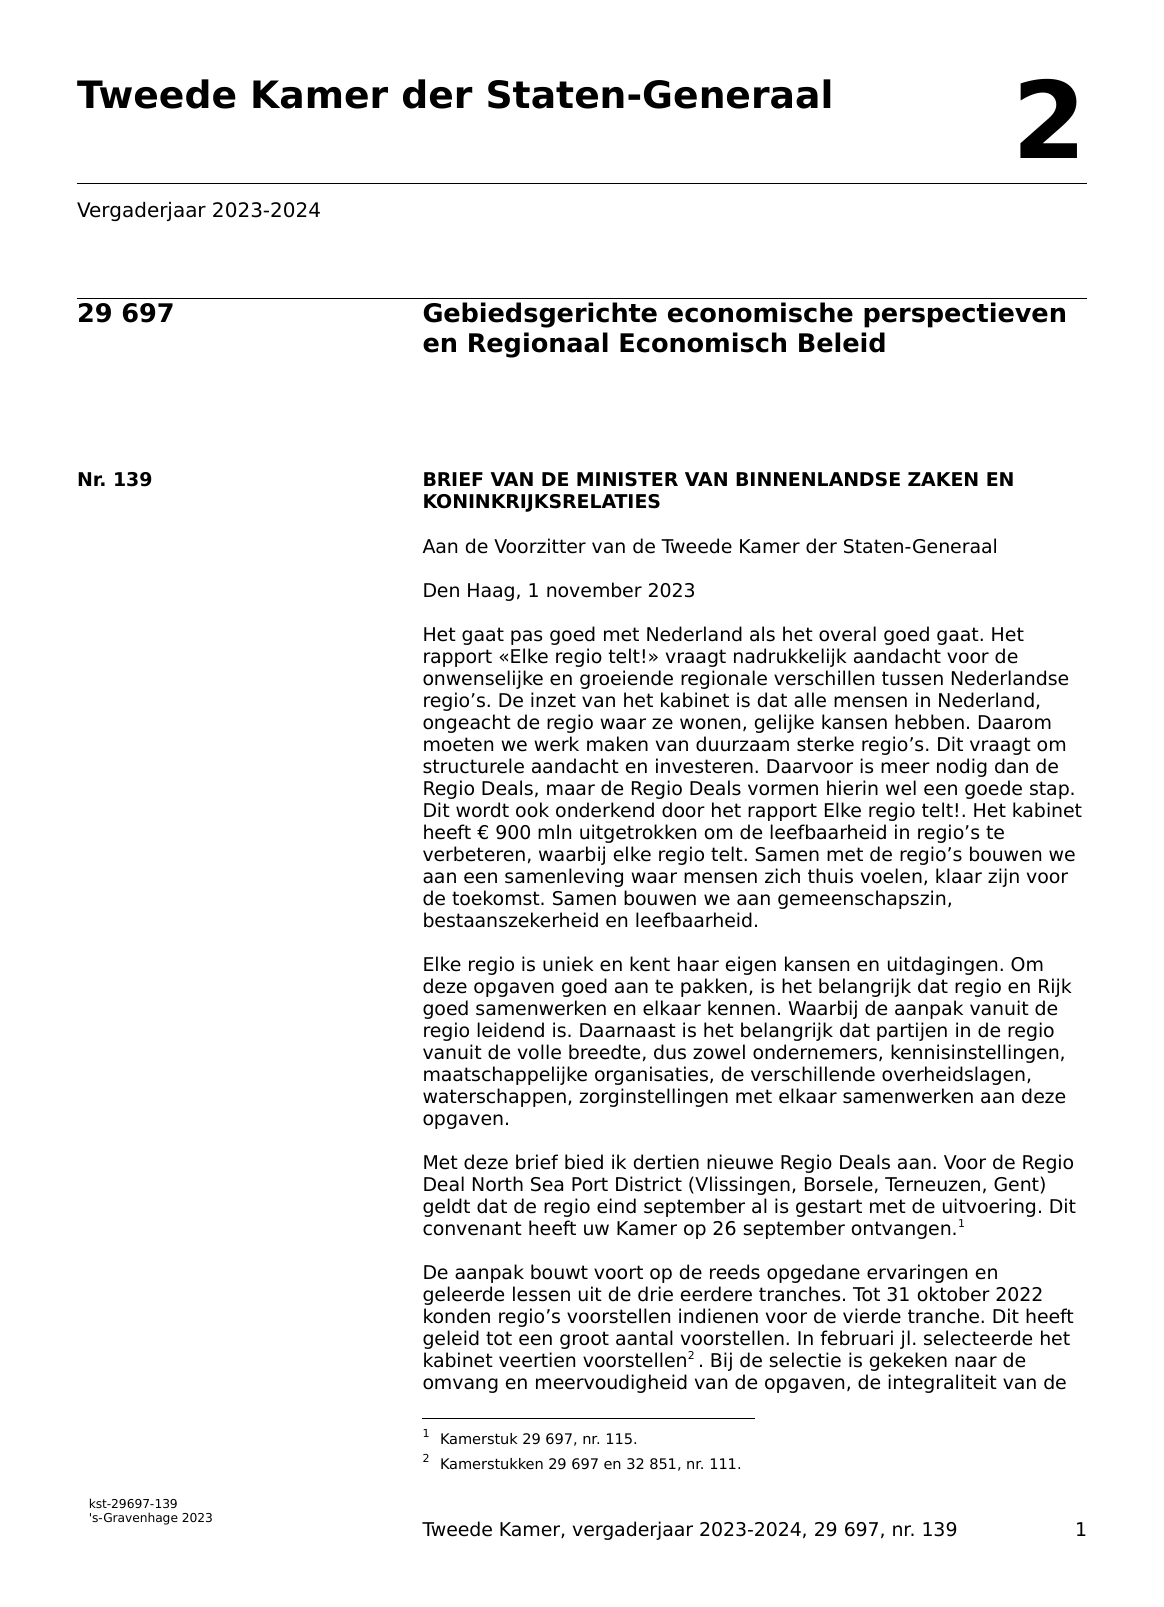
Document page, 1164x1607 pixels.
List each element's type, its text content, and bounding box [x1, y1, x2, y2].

table_cell Vergaderjaar 2023-2024 [77, 184, 1087, 298]
text Het gaat pas goed met Nederland als het overal goed gaat. Het rapport «Elke regio telt!» vraagt nadrukkelijk aandacht voor de onwenselijke en groeiende regionale verschillen tussen Nederlandse regio’s. De inzet van het kabinet is dat alle mensen in Nederland, ongeacht de regio waar ze wonen, gelijke kansen hebben. Daarom moeten we werk maken van duurzaam sterke regio’s. Dit vraagt om structurele aandacht en investeren. Daarvoor is meer nodig dan de Regio Deals, maar de Regio Deals vormen hierin wel een goede stap. Dit wordt ook onderkend door het rapport Elke regio telt!. Het kabinet heeft € 900 mln uitgetrokken om de leefbaarheid in regio’s te verbeteren, waarbij elke regio telt. Samen met de regio’s bouwen we aan een samenleving waar mensen zich thuis voelen, klaar zijn voor de toekomst. Samen bouwen we aan gemeenschapszin, bestaanszekerheid en leefbaarheid. [422, 624, 1087, 932]
text Met deze brief bied ik dertien nieuwe Regio Deals aan. Voor de Regio Deal North Sea Port District (Vlissingen, Borsele, Terneuzen, Gent) geldt dat de regio eind september al is gestart met de uitvoering. Dit convenant heeft uw Kamer op 26 september ontvangen. [422, 1152, 1087, 1240]
table_header Tweede Kamer der Staten-Generaal [77, 59, 886, 183]
text Kamerstuk 29 697, nr. 115. [422, 1427, 1087, 1449]
text Kamerstukken 29 697 en 32 851, nr. 111. [422, 1452, 1087, 1474]
subtitle 29 697 Gebiedsgerichte economische perspectieven en Regionaal Economisch Beleid [77, 299, 1087, 358]
text 's-Gravenhage 2023 [88, 1511, 323, 1525]
text kst-29697-139 [88, 1497, 323, 1511]
table_header 2 [886, 59, 1087, 183]
text Den Haag, 1 november 2023 [422, 580, 1087, 602]
text Aan de Voorzitter van de Tweede Kamer der Staten-Generaal [422, 536, 1087, 557]
text Elke regio is uniek en kent haar eigen kansen en uitdagingen. Om deze opgaven goed aan te pakken, is het belangrijk dat regio en Rijk goed samenwerken en elkaar kennen. Waarbij de aanpak vanuit de regio leidend is. Daarnaast is het belangrijk dat partijen in de regio vanuit de volle breedte, dus zowel ondernemers, kennisinstellingen, maatschappelijke organisaties, de verschillende overheidslagen, waterschappen, zorginstellingen met elkaar samenwerken aan deze opgaven. [422, 954, 1087, 1129]
text De aanpak bouwt voort op de reeds opgedane ervaringen en geleerde lessen uit de drie eerdere tranches. Tot 31 oktober 2022 konden regio’s voorstellen indienen voor de vierde tranche. Dit heeft geleid tot een groot aantal voorstellen. In februari jl. selecteerde het kabinet veertien voorstellen. Bij de selectie is gekeken naar de omvang en meervoudigheid van de opgaven, de integraliteit van de [422, 1262, 1087, 1394]
subtitle Nr. 139 BRIEF VAN DE MINISTER VAN BINNENLANDSE ZAKEN EN KONINKRIJKSRELATIES [77, 469, 1087, 513]
